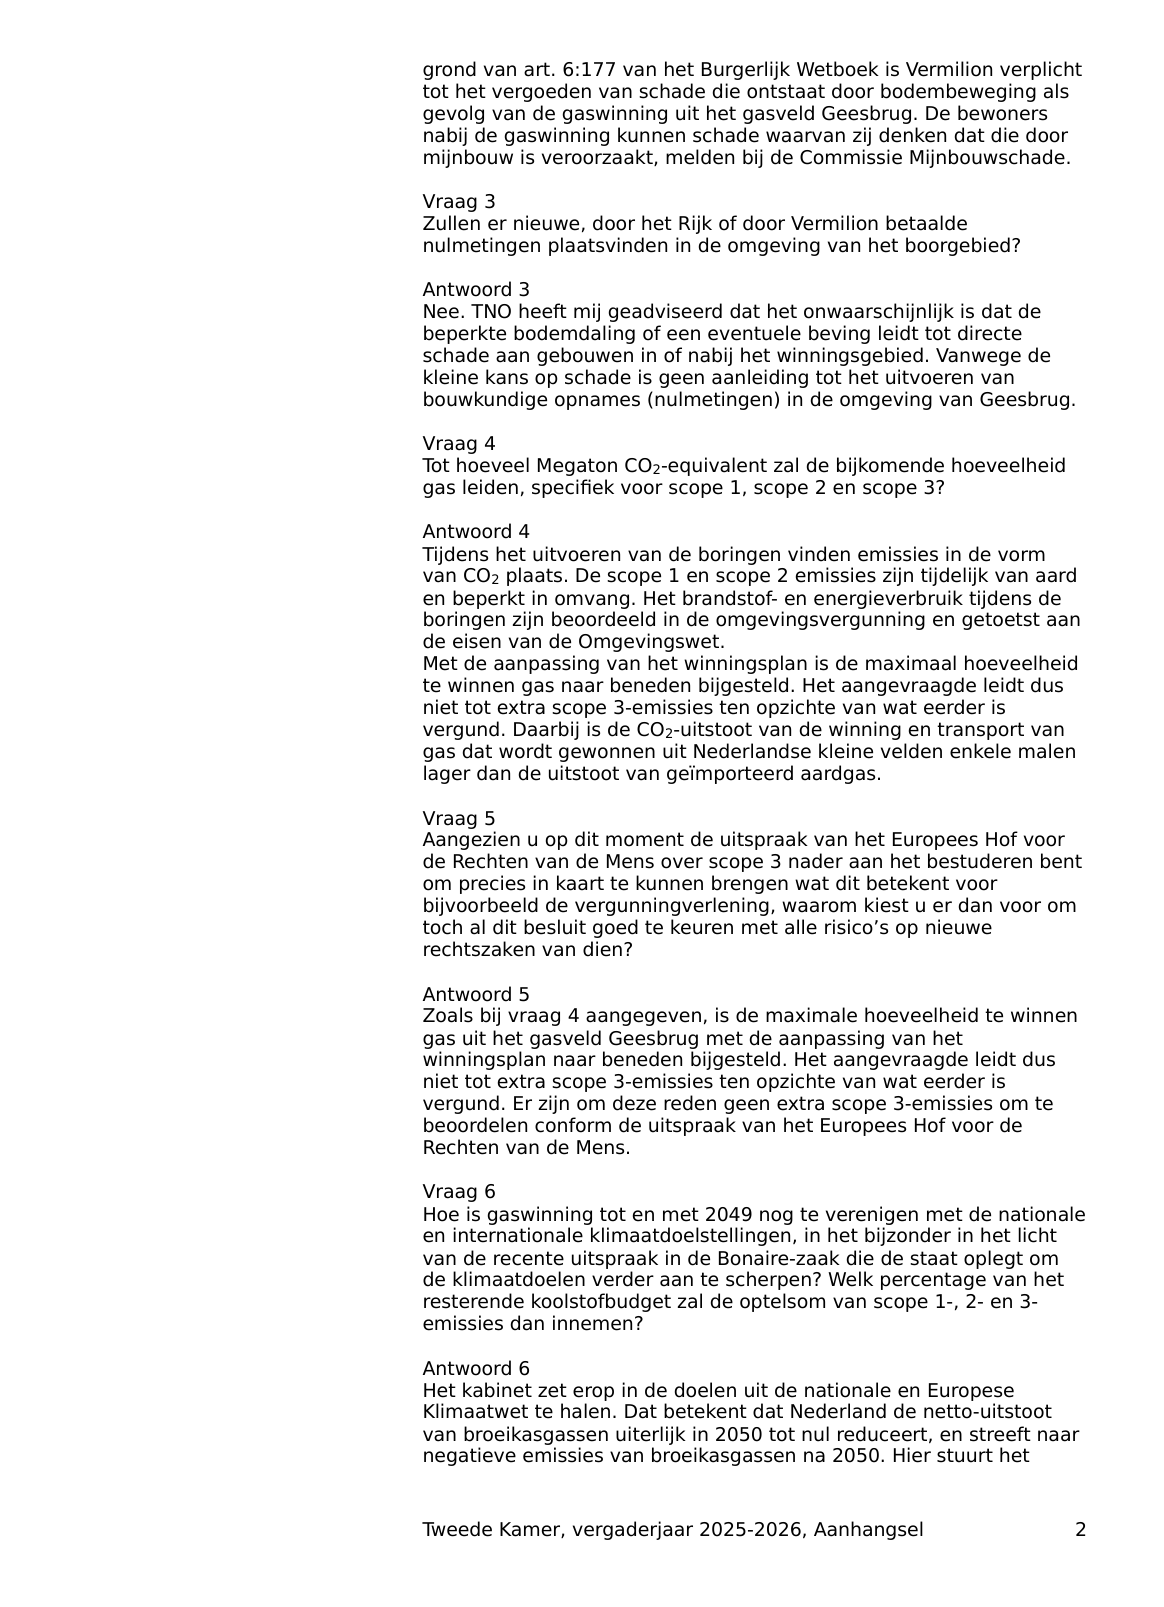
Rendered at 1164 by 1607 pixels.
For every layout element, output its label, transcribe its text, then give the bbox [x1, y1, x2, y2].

text Vraag 6 [422, 1181, 1087, 1203]
text Hoe is gaswinning tot en met 2049 nog te verenigen met de nationale en internationale klimaatdoelstellingen, in het bijzonder in het licht van de recente uitspraak in de Bonaire-zaak die de staat oplegt om de klimaatdoelen verder aan te scherpen? Welk percentage van het resterende koolstofbudget zal de optelsom van scope 1-, 2- en 3-emissies dan innemen? [422, 1203, 1087, 1335]
text Vraag 5 [422, 807, 1087, 829]
text Antwoord 3 [422, 279, 1087, 301]
text Tot hoeveel Megaton CO2-equivalent zal de bijkomende hoeveelheid gas leiden, specifiek voor scope 1, scope 2 en scope 3? [422, 455, 1087, 499]
text Nee. TNO heeft mij geadviseerd dat het onwaarschijnlijk is dat de beperkte bodemdaling of een eventuele beving leidt tot directe schade aan gebouwen in of nabij het winningsgebied. Vanwege de kleine kans op schade is geen aanleiding tot het uitvoeren van bouwkundige opnames (nulmetingen) in de omgeving van Geesbrug. [422, 301, 1087, 411]
text Antwoord 4 [422, 521, 1087, 543]
text Antwoord 5 [422, 983, 1087, 1005]
text Zullen er nieuwe, door het Rijk of door Vermilion betaalde nulmetingen plaatsvinden in de omgeving van het boorgebied? [422, 213, 1087, 257]
text Vraag 3 [422, 191, 1087, 213]
text Vraag 4 [422, 433, 1087, 455]
text Aangezien u op dit moment de uitspraak van het Europees Hof voor de Rechten van de Mens over scope 3 nader aan het bestuderen bent om precies in kaart te kunnen brengen wat dit betekent voor bijvoorbeeld de vergunningverlening, waarom kiest u er dan voor om toch al dit besluit goed te keuren met alle risico’s op nieuwe rechtszaken van dien? [422, 829, 1087, 961]
text Met de aanpassing van het winningsplan is de maximaal hoeveelheid te winnen gas naar beneden bijgesteld. Het aangevraagde leidt dus niet tot extra scope 3-emissies ten opzichte van wat eerder is vergund. Daarbij is de CO2-uitstoot van de winning en transport van gas dat wordt gewonnen uit Nederlandse kleine velden enkele malen lager dan de uitstoot van geïmporteerd aardgas. [422, 653, 1087, 785]
text grond van art. 6:177 van het Burgerlijk Wetboek is Vermilion verplicht tot het vergoeden van schade die ontstaat door bodembeweging als gevolg van de gaswinning uit het gasveld Geesbrug. De bewoners nabij de gaswinning kunnen schade waarvan zij denken dat die door mijnbouw is veroorzaakt, melden bij de Commissie Mijnbouwschade. [422, 59, 1087, 169]
text Zoals bij vraag 4 aangegeven, is de maximale hoeveelheid te winnen gas uit het gasveld Geesbrug met de aanpassing van het winningsplan naar beneden bijgesteld. Het aangevraagde leidt dus niet tot extra scope 3-emissies ten opzichte van wat eerder is vergund. Er zijn om deze reden geen extra scope 3-emissies om te beoordelen conform de uitspraak van het Europees Hof voor de Rechten van de Mens. [422, 1005, 1087, 1159]
text Het kabinet zet erop in de doelen uit de nationale en Europese Klimaatwet te halen. Dat betekent dat Nederland de netto-uitstoot van broeikasgassen uiterlijk in 2050 tot nul reduceert, en streeft naar negatieve emissies van broeikasgassen na 2050. Hier stuurt het [422, 1379, 1087, 1467]
text Tijdens het uitvoeren van de boringen vinden emissies in de vorm van CO2 plaats. De scope 1 en scope 2 emissies zijn tijdelijk van aard en beperkt in omvang. Het brandstof- en energieverbruik tijdens de boringen zijn beoordeeld in de omgevingsvergunning en getoetst aan de eisen van de Omgevingswet. [422, 543, 1087, 653]
text Antwoord 6 [422, 1357, 1087, 1379]
